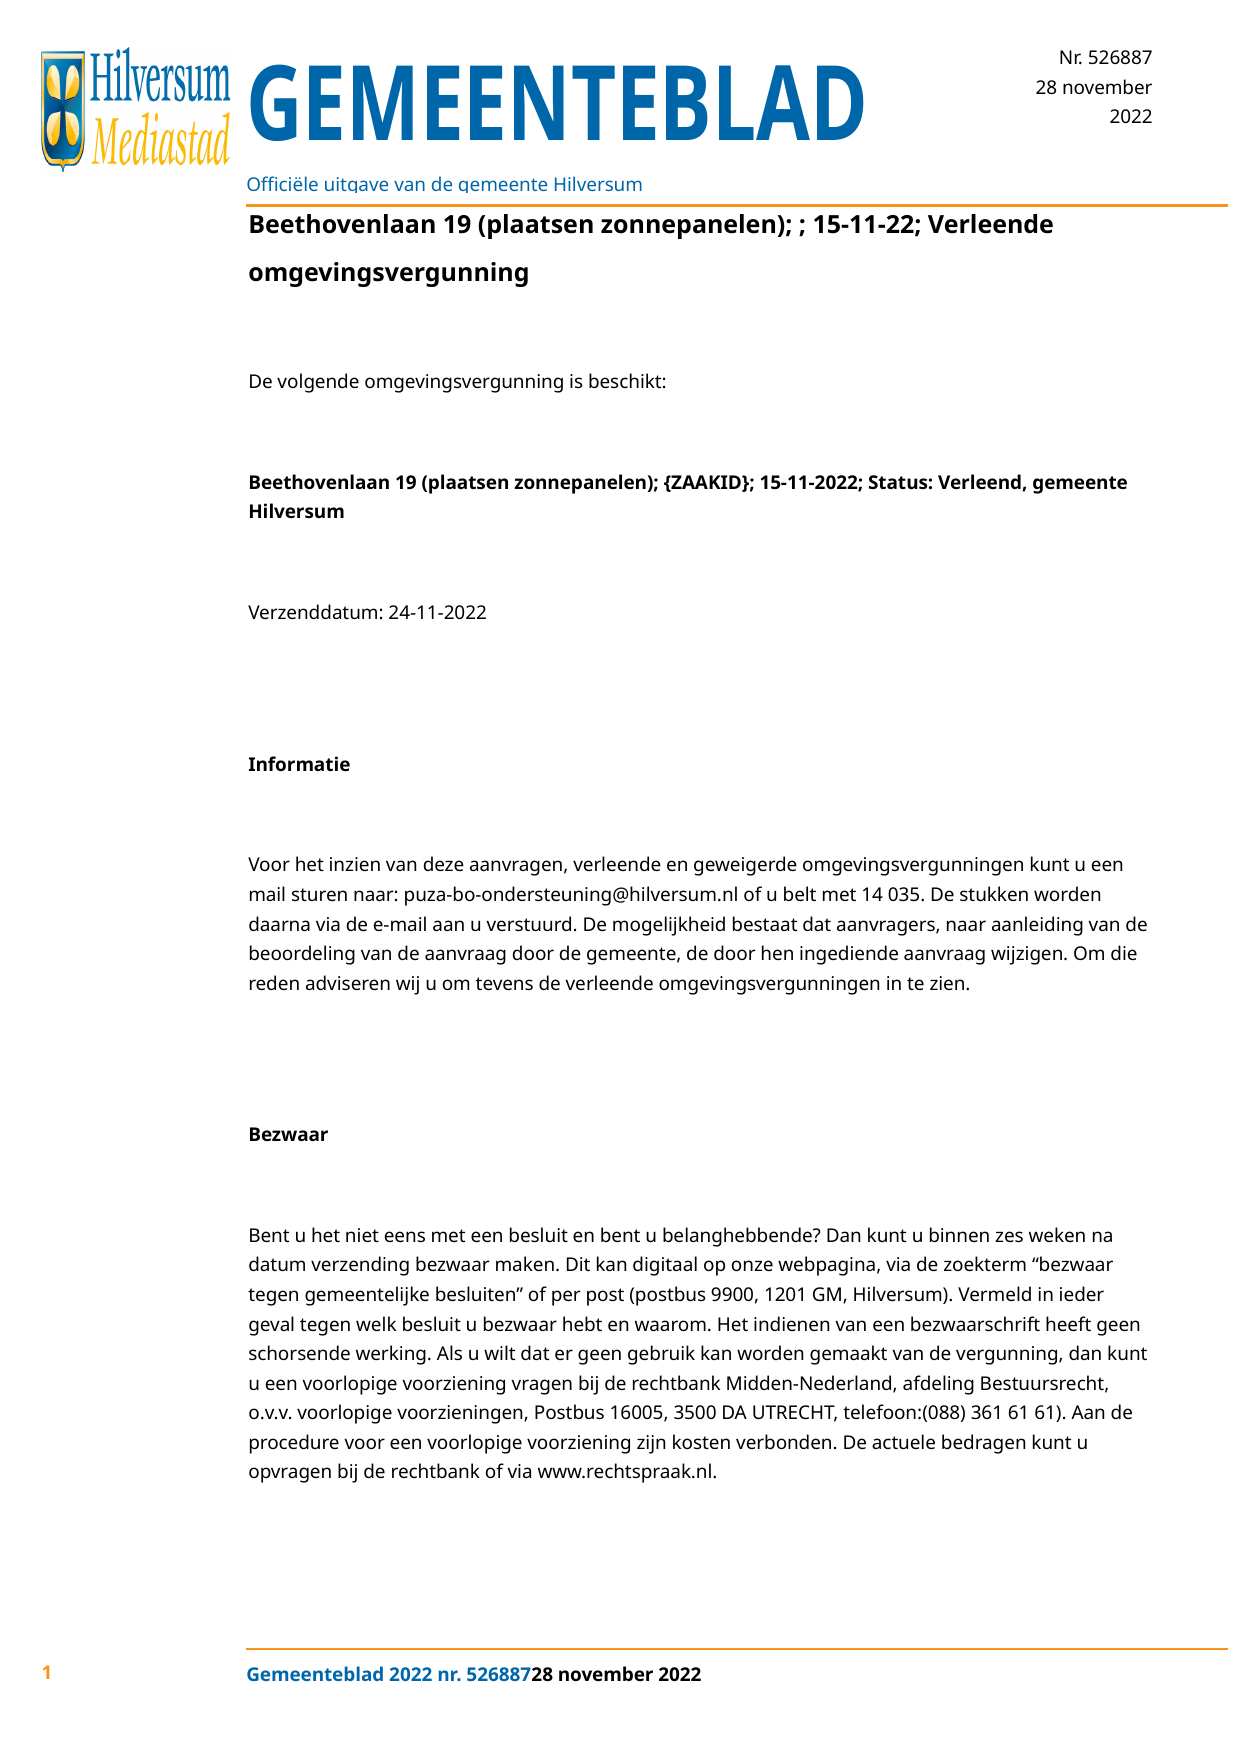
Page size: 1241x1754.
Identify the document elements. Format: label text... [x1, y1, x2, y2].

text Beethovenlaan 19 (plaatsen zonnepanelen); {ZAAKID}; 15-11-2022; Status: Verleend, gemeente Hilversum [248, 469, 1152, 524]
picture [41, 47, 231, 172]
text Bezwaar [248, 1121, 1152, 1147]
text De volgende omgevingsvergunning is beschikt: [248, 368, 1152, 394]
text Verzenddatum: 24-11-2022 [248, 599, 1152, 625]
text Bent u het niet eens met een besluit en bent u belanghebbende? Dan kunt u binnen zes weken na datum verzending bezwaar maken. Dit kan digitaal op onze webpagina, via de zoekterm “bezwaar tegen gemeentelijke besluiten” of per post (postbus 9900, 1201 GM, Hilversum). Vermeld in ieder geval tegen welk besluit u bezwaar hebt en waarom. Het indienen van een bezwaarschrift heeft geen schorsende werking. Als u wilt dat er geen gebruik kan worden gemaakt van de vergunning, dan kunt u een voorlopige voorziening vragen bij de rechtbank Midden-Nederland, afdeling Bestuursrecht, o.v.v. voorlopige voorzieningen, Postbus 16005, 3500 DA UTRECHT, telefoon:(088) 361 61 61). Aan de procedure voor een voorlopige voorziening zijn kosten verbonden. De actuele bedragen kunt u opvragen bij de rechtbank of via www.rechtspraak.nl. [248, 1222, 1152, 1484]
text Voor het inzien van deze aanvragen, verleende en geweigerde omgevingsvergunningen kunt u een mail sturen naar: puza-bo-ondersteuning@hilversum.nl of u belt met 14 035. De stukken worden daarna via de e-mail aan u verstuurd. De mogelijkheid bestaat dat aanvragers, naar aanleiding van de beoordeling van de aanvraag door de gemeente, de door hen ingediende aanvraag wijzigen. Om die reden adviseren wij u om tevens de verleende omgevingsvergunningen in te zien. [248, 852, 1152, 996]
text Informatie [248, 751, 1152, 777]
text Beethovenlaan 19 (plaatsen zonnepanelen); ; 15-11-22; Verleende omgevingsvergunning [248, 207, 1152, 288]
